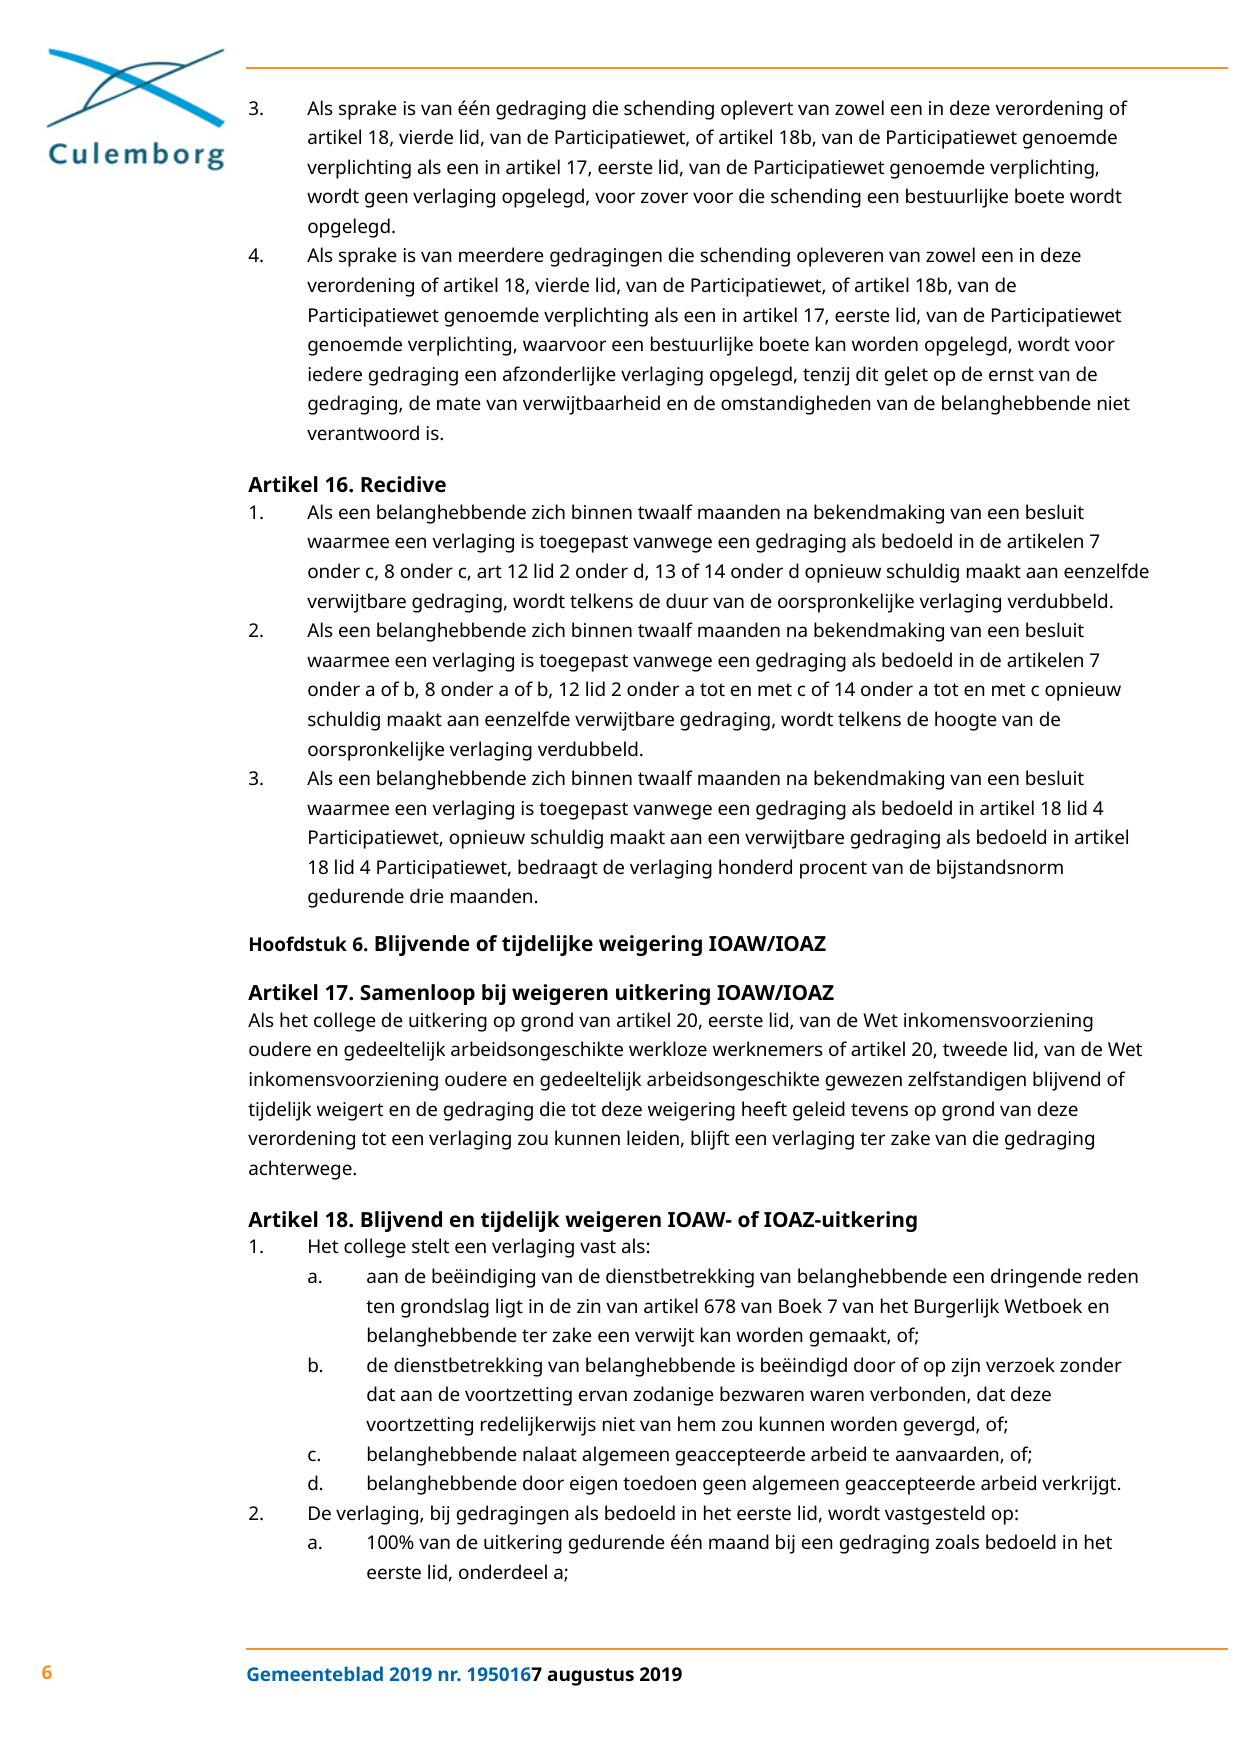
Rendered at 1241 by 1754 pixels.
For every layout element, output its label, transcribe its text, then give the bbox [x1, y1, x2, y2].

list Als een belanghebbende zich binnen twaalf maanden na bekendmaking van een besluit waarmee een verlaging is toegepast vanwege een gedraging als bedoeld in de artikelen 7 onder c, 8 onder c, art 12 lid 2 onder d, 13 of 14 onder d opnieuw schuldig maakt aan eenzelfde verwijtbare gedraging, wordt telkens de duur van de oorspronkelijke verlaging verdubbeld. [248, 499, 1152, 613]
text Artikel 16. Recidive [248, 471, 1152, 499]
list de dienstbetrekking van belanghebbende is beëindigd door of op zijn verzoek zonder dat aan de voortzetting ervan zodanige bezwaren waren verbonden, dat deze voortzetting redelijkerwijs niet van hem zou kunnen worden gevergd, of; [307, 1352, 1152, 1437]
picture [41, 47, 231, 172]
list Als een belanghebbende zich binnen twaalf maanden na bekendmaking van een besluit waarmee een verlaging is toegepast vanwege een gedraging als bedoeld in artikel 18 lid 4 Participatiewet, opnieuw schuldig maakt aan een verwijtbare gedraging als bedoeld in artikel 18 lid 4 Participatiewet, bedraagt de verlaging honderd procent van de bijstandsnorm gedurende drie maanden. [248, 765, 1152, 909]
list Als sprake is van meerdere gedragingen die schending opleveren van zowel een in deze verordening of artikel 18, vierde lid, van de Participatiewet, of artikel 18b, van de Participatiewet genoemde verplichting als een in artikel 17, eerste lid, van de Participatiewet genoemde verplichting, waarvoor een bestuurlijke boete kan worden opgelegd, wordt voor iedere gedraging een afzonderlijke verlaging opgelegd, tenzij dit gelet op de ernst van de gedraging, de mate van verwijtbaarheid en de omstandigheden van de belanghebbende niet verantwoord is. [248, 243, 1152, 446]
text Als het college de uitkering op grond van artikel 20, eerste lid, van de Wet inkomensvoorziening oudere en gedeeltelijk arbeidsongeschikte werkloze werknemers of artikel 20, tweede lid, van de Wet inkomensvoorziening oudere en gedeeltelijk arbeidsongeschikte gewezen zelfstandigen blijvend of tijdelijk weigert en de gedraging die tot deze weigering heeft geleid tevens op grond van deze verordening tot een verlaging zou kunnen leiden, blijft een verlaging ter zake van die gedraging achterwege. [248, 1007, 1152, 1181]
text Artikel 18. Blijvend en tijdelijk weigeren IOAW- of IOAZ-uitkering [248, 1205, 1152, 1234]
list aan de beëindiging van de dienstbetrekking van belanghebbende een dringende reden ten grondslag ligt in de zin van artikel 678 van Boek 7 van het Burgerlijk Wetboek en belanghebbende ter zake een verwijt kan worden gemaakt, of; [307, 1263, 1152, 1348]
list Als sprake is van één gedraging die schending oplevert van zowel een in deze verordening of artikel 18, vierde lid, van de Participatiewet, of artikel 18b, van de Participatiewet genoemde verplichting als een in artikel 17, eerste lid, van de Participatiewet genoemde verplichting, wordt geen verlaging opgelegd, voor zover voor die schending een bestuurlijke boete wordt opgelegd. [248, 95, 1152, 239]
text Hoofdstuk 6. Blijvende of tijdelijke weigering IOAW/IOAZ [248, 929, 1152, 958]
list 100% van de uitkering gedurende één maand bij een gedraging zoals bedoeld in het eerste lid, onderdeel a; [307, 1529, 1152, 1585]
list belanghebbende door eigen toedoen geen algemeen geaccepteerde arbeid verkrijgt. [307, 1470, 1152, 1496]
list belanghebbende nalaat algemeen geaccepteerde arbeid te aanvaarden, of; [307, 1441, 1152, 1467]
list De verlaging, bij gedragingen als bedoeld in het eerste lid, wordt vastgesteld op: [248, 1500, 1152, 1526]
list Als een belanghebbende zich binnen twaalf maanden na bekendmaking van een besluit waarmee een verlaging is toegepast vanwege een gedraging als bedoeld in de artikelen 7 onder a of b, 8 onder a of b, 12 lid 2 onder a tot en met c of 14 onder a tot en met c opnieuw schuldig maakt aan eenzelfde verwijtbare gedraging, wordt telkens de hoogte van de oorspronkelijke verlaging verdubbeld. [248, 617, 1152, 761]
text Artikel 17. Samenloop bij weigeren uitkering IOAW/IOAZ [248, 978, 1152, 1007]
list Het college stelt een verlaging vast als: [248, 1234, 1152, 1259]
